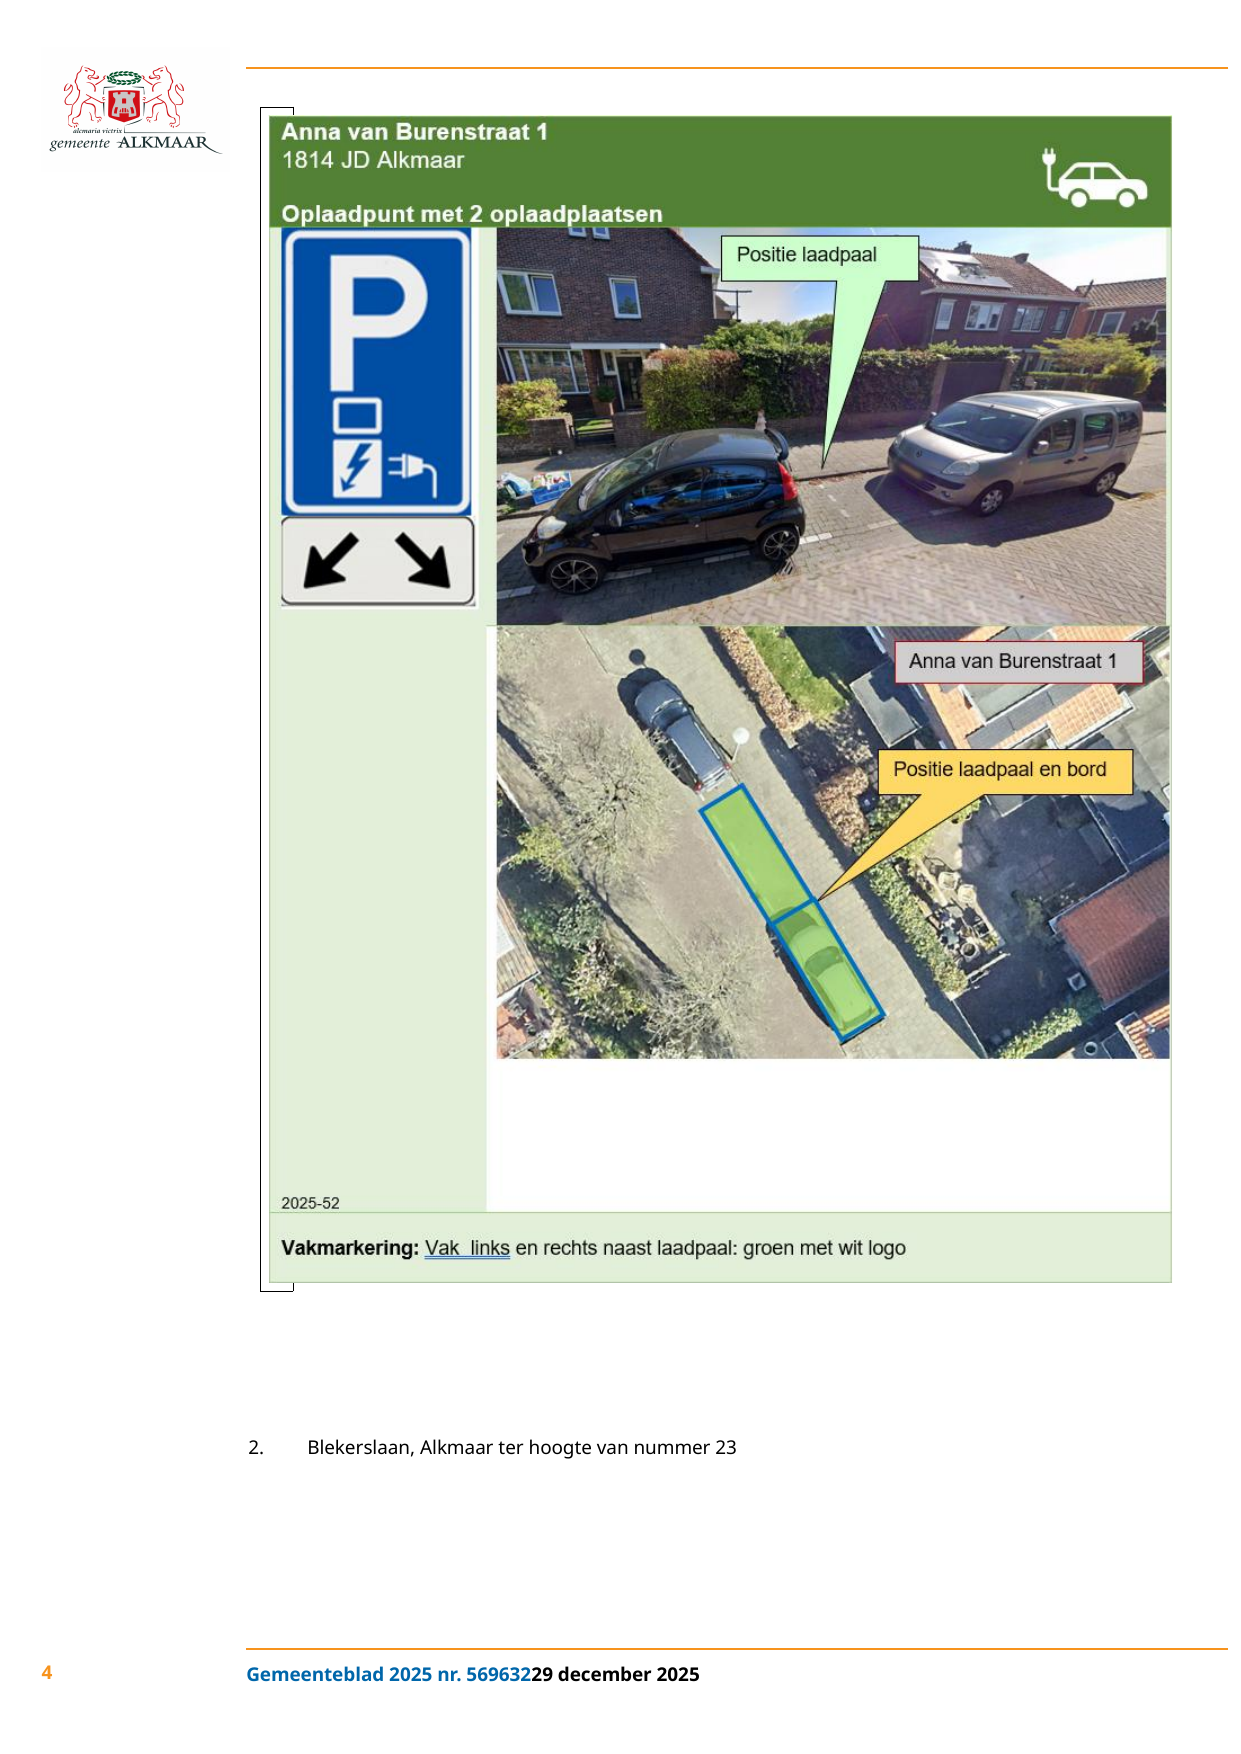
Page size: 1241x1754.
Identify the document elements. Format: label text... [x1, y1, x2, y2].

picture [268, 115, 1173, 1283]
picture [41, 47, 231, 172]
list Blekerslaan, Alkmaar ter hoogte van nummer 23 [248, 1434, 1152, 1460]
